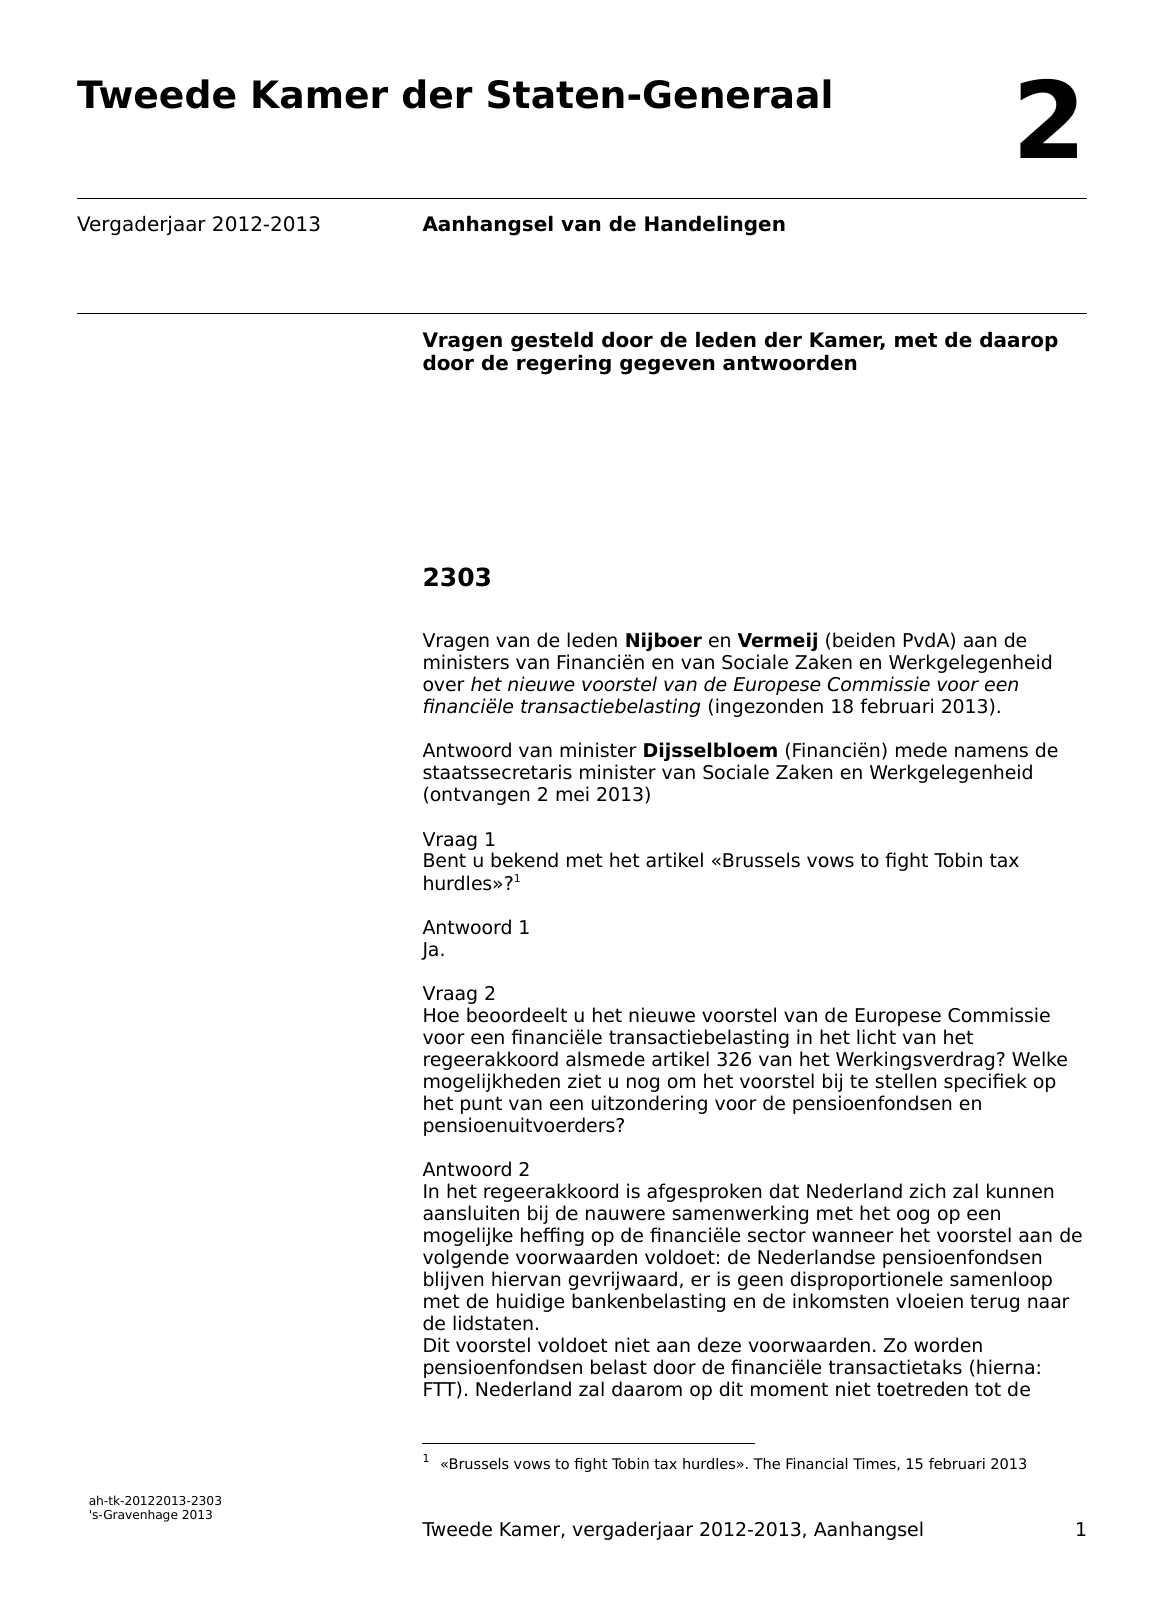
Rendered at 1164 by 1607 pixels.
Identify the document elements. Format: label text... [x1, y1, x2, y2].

table_cell Aanhangsel van de Handelingen [422, 199, 1087, 313]
text Antwoord van minister Dijsselbloem (Financiën) mede namens de staatssecretaris minister van Sociale Zaken en Werkgelegenheid (ontvangen 2 mei 2013) [422, 740, 1087, 806]
text ah-tk-20122013-2303 [88, 1494, 323, 1508]
text Vraag 2 [422, 983, 1087, 1005]
text Antwoord 1 [422, 917, 1087, 938]
text Vragen van de leden Nijboer en Vermeij (beiden PvdA) aan de ministers van Financiën en van Sociale Zaken en Werkgelegenheid over het nieuwe voorstel van de Europese Commissie voor een financiële transactiebelasting (ingezonden 18 februari 2013). [422, 630, 1087, 718]
table_cell Vragen gesteld door de leden der Kamer, met de daarop door de regering gegeven antwoorden [422, 314, 1087, 375]
text Bent u bekend met het artikel «Brussels vows to fight Tobin tax hurdles»? [422, 850, 1087, 894]
text Ja. [422, 938, 1087, 961]
text 's-Gravenhage 2013 [88, 1508, 323, 1522]
table_cell [77, 314, 422, 375]
text Vraag 1 [422, 828, 1087, 850]
table_header 2 [886, 59, 1087, 198]
text «Brussels vows to fight Tobin tax hurdles». The Financial Times, 15 februari 2013 [422, 1452, 1087, 1474]
text In het regeerakkoord is afgesproken dat Nederland zich zal kunnen aansluiten bij de nauwere samenwerking met het oog op een mogelijke heffing op de financiële sector wanneer het voorstel aan de volgende voorwaarden voldoet: de Nederlandse pensioenfondsen blijven hiervan gevrijwaard, er is geen disproportionele samenloop met de huidige bankenbelasting en de inkomsten vloeien terug naar de lidstaten. [422, 1181, 1087, 1334]
table_header Tweede Kamer der Staten-Generaal [77, 59, 886, 198]
text Antwoord 2 [422, 1159, 1087, 1181]
text 2303 [422, 563, 1087, 592]
table_cell Vergaderjaar 2012-2013 [77, 199, 422, 313]
text Hoe beoordeelt u het nieuwe voorstel van de Europese Commissie voor een financiële transactiebelasting in het licht van het regeerakkoord alsmede artikel 326 van het Werkingsverdrag? Welke mogelijkheden ziet u nog om het voorstel bij te stellen specifiek op het punt van een uitzondering voor de pensioenfondsen en pensioenuitvoerders? [422, 1005, 1087, 1137]
text Dit voorstel voldoet niet aan deze voorwaarden. Zo worden pensioenfondsen belast door de financiële transactietaks (hierna: FTT). Nederland zal daarom op dit moment niet toetreden tot de [422, 1334, 1087, 1401]
